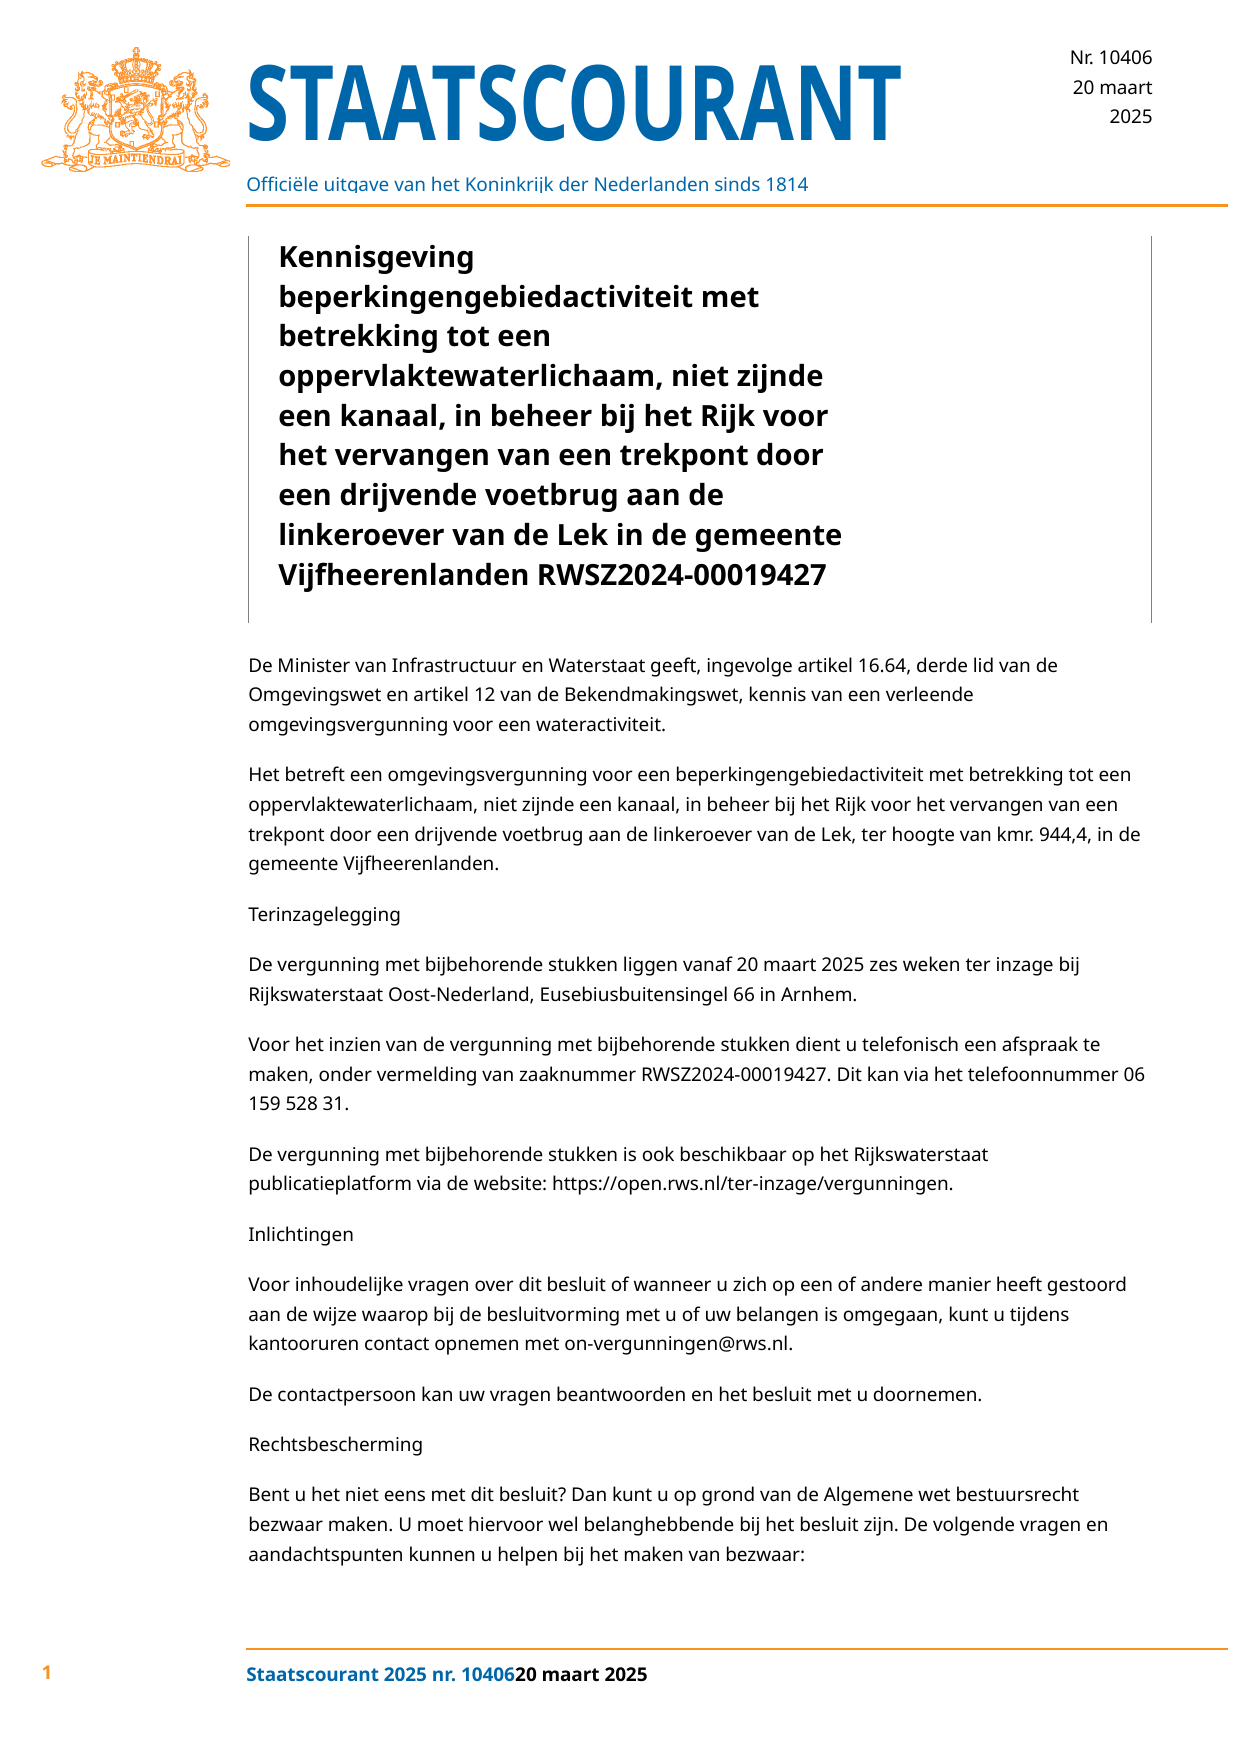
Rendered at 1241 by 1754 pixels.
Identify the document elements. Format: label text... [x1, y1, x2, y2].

text De vergunning met bijbehorende stukken liggen vanaf 20 maart 2025 zes weken ter inzage bij Rijkswaterstaat Oost-Nederland, Eusebiusbuitensingel 66 in Arnhem. [248, 951, 1152, 1007]
picture [912, 236, 1090, 414]
text Terinzagelegging [248, 901, 1152, 927]
table_header [850, 236, 912, 413]
text Inlichtingen [248, 1221, 1152, 1247]
text Voor het inzien van de vergunning met bijbehorende stukken dient u telefonisch een afspraak te maken, onder vermelding van zaaknummer RWSZ2024-00019427. Dit kan via het telefoonnummer 06 159 528 31. [248, 1031, 1152, 1116]
text Voor inhoudelijke vragen over dit besluit of wanneer u zich op een of andere manier heeft gestoord aan de wijze waarop bij de besluitvorming met u of uw belangen is omgegaan, kunt u tijdens kantooruren contact opnemen met on-vergunningen@rws.nl. [248, 1271, 1152, 1356]
picture [41, 47, 231, 172]
text De vergunning met bijbehorende stukken is ook beschikbaar op het Rijkswaterstaat publicatieplatform via de website: https://open.rws.nl/ter-inzage/vergunningen. [248, 1141, 1152, 1196]
text De Minister van Infrastructuur en Waterstaat geeft, ingevolge artikel 16.64, derde lid van de Omgevingswet en artikel 12 van de Bekendmakingswet, kennis van een verleende omgevingsvergunning voor een wateractiviteit. [248, 652, 1152, 737]
table_header [1090, 236, 1151, 413]
text Rechtsbescherming [248, 1431, 1152, 1457]
text Het betreft een omgevingsvergunning voor een beperkingengebiedactiviteit met betrekking tot een oppervlaktewaterlichaam, niet zijnde een kanaal, in beheer bij het Rijk voor het vervangen van een trekpont door een drijvende voetbrug aan de linkeroever van de Lek, ter hoogte van kmr. 944,4, in de gemeente Vijfheerenlanden. [248, 762, 1152, 876]
text De contactpersoon kan uw vragen beantwoorden en het besluit met u doornemen. [248, 1381, 1152, 1407]
table_header Kennisgeving beperkingengebiedactiviteit met betrekking tot een oppervlaktewaterlichaam, niet zijnde een kanaal, in beheer bij het Rijk voor het vervangen van een trekpont door een drijvende voetbrug aan de linkeroever van de Lek in de gemeente Vijfheerenlanden RWSZ2024-00019427 [249, 236, 850, 623]
text Bent u het niet eens met dit besluit? Dan kunt u op grond van de Algemene wet bestuursrecht bezwaar maken. U moet hiervoor wel belanghebbende bij het besluit zijn. De volgende vragen en aandachtspunten kunnen u helpen bij het maken van bezwaar: [248, 1482, 1152, 1567]
table_header [850, 414, 1151, 623]
